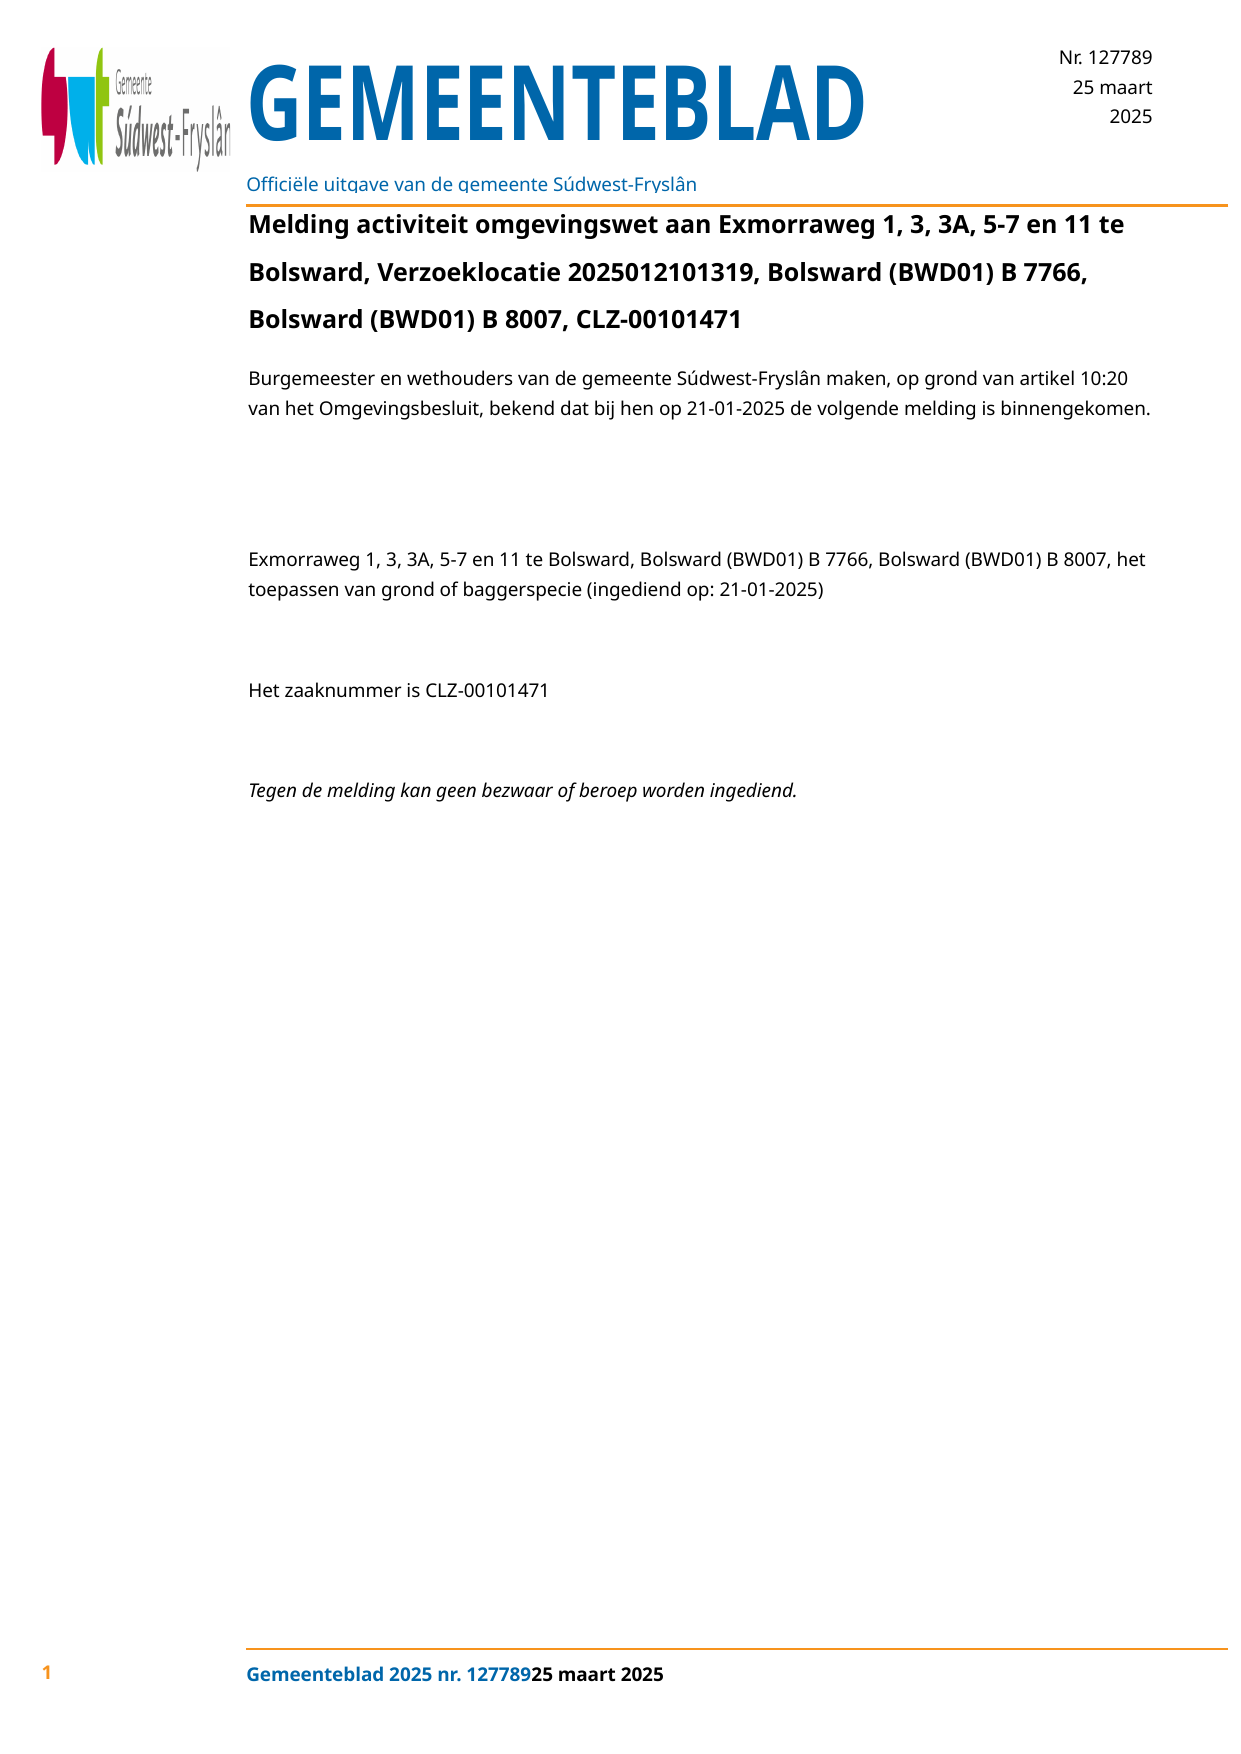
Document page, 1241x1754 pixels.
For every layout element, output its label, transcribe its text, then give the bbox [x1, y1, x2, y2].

text Burgemeester en wethouders van de gemeente Súdwest-Fryslân maken, op grond van artikel 10:20 van het Omgevingsbesluit, bekend dat bij hen op 21-01-2025 de volgende melding is binnengekomen. [248, 366, 1152, 421]
picture [41, 47, 231, 172]
text Melding activiteit omgevingswet aan Exmorraweg 1, 3, 3A, 5-7 en 11 te Bolsward, Verzoeklocatie 2025012101319, Bolsward (BWD01) B 7766, Bolsward (BWD01) B 8007, CLZ-00101471 [248, 207, 1152, 336]
text Exmorraweg 1, 3, 3A, 5-7 en 11 te Bolsward, Bolsward (BWD01) B 7766, Bolsward (BWD01) B 8007, het toepassen van grond of baggerspecie (ingediend op: 21-01-2025) [248, 546, 1152, 602]
text Het zaaknummer is CLZ-00101471 [248, 677, 1152, 702]
text Tegen de melding kan geen bezwaar of beroep worden ingediend. [248, 778, 1152, 803]
